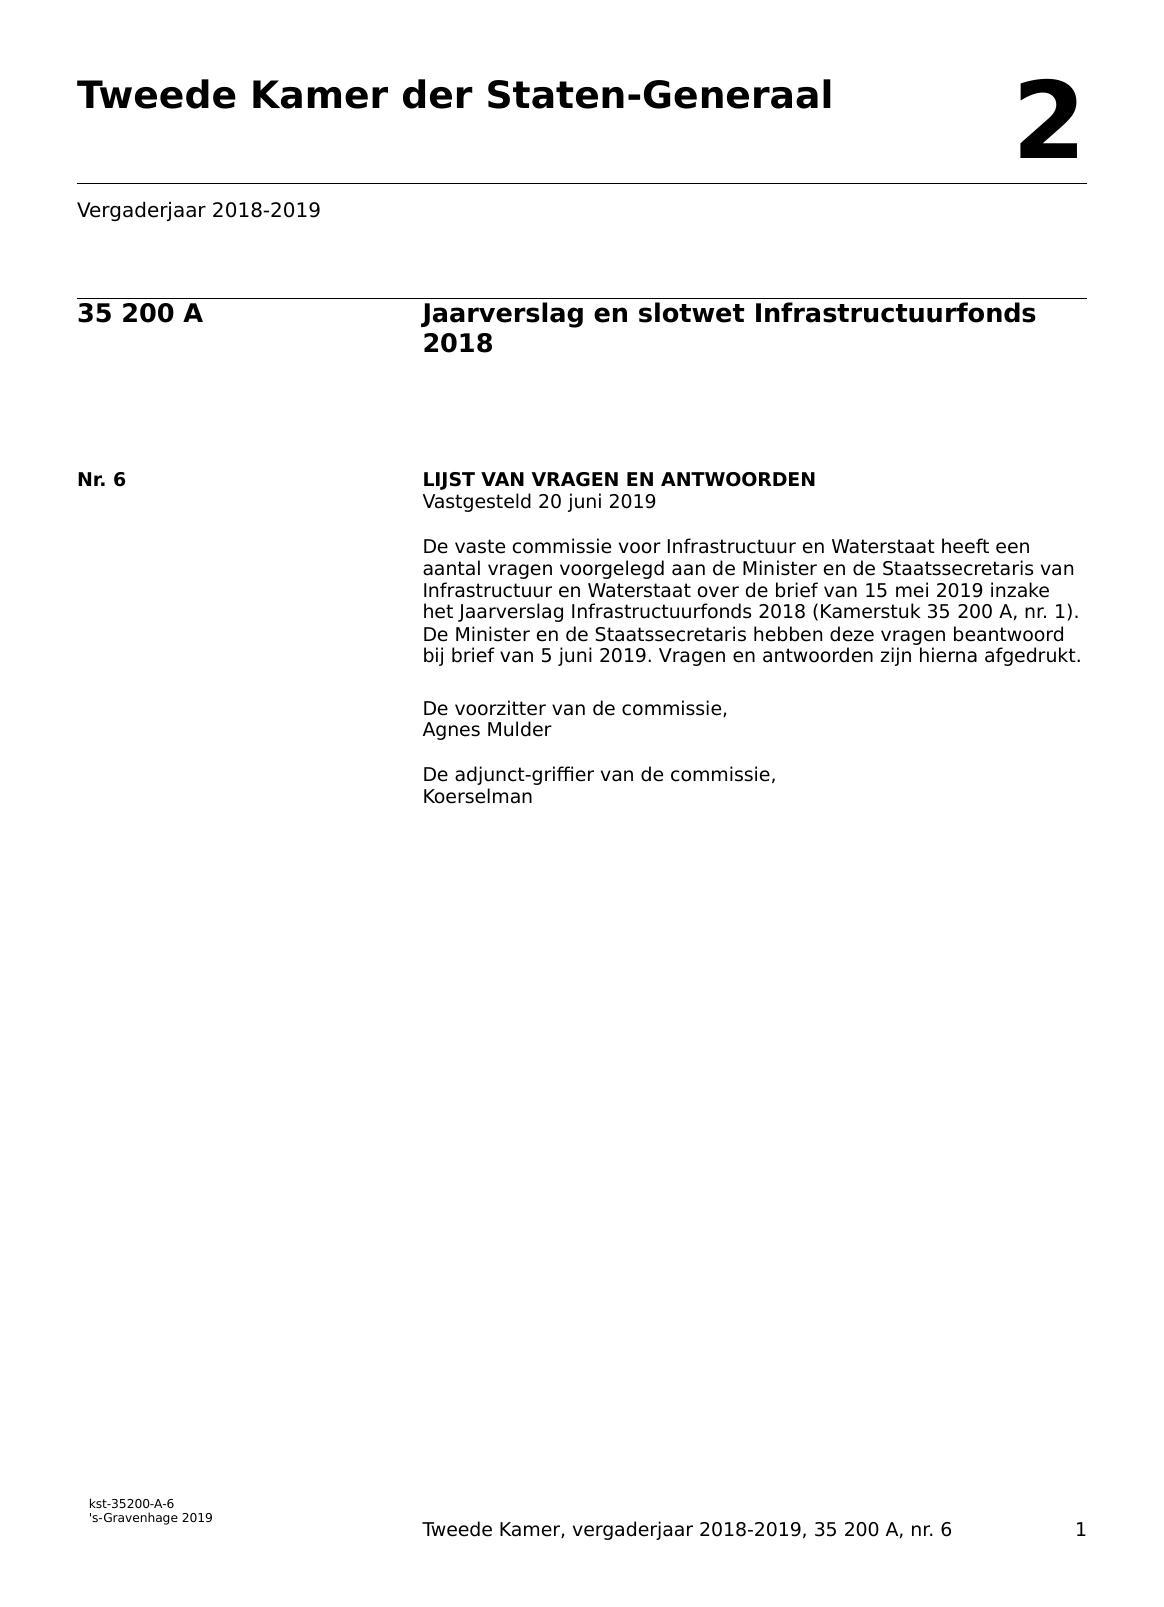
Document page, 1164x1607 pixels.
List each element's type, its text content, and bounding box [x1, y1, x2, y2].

text De adjunct-griffier van de commissie, Koerselman [422, 763, 1087, 807]
text De voorzitter van de commissie, Agnes Mulder [422, 697, 1087, 741]
subtitle Nr. 6 LIJST VAN VRAGEN EN ANTWOORDEN [77, 469, 1087, 491]
table_header Tweede Kamer der Staten-Generaal [77, 59, 886, 183]
text De vaste commissie voor Infrastructuur en Waterstaat heeft een aantal vragen voorgelegd aan de Minister en de Staatssecretaris van Infrastructuur en Waterstaat over de brief van 15 mei 2019 inzake het Jaarverslag Infrastructuurfonds 2018 (Kamerstuk 35 200 A, nr. 1). [422, 536, 1087, 623]
text Vastgesteld 20 juni 2019 [422, 491, 1087, 513]
text kst-35200-A-6 [88, 1497, 323, 1511]
subtitle 35 200 A Jaarverslag en slotwet Infrastructuurfonds 2018 [77, 299, 1087, 358]
table_header 2 [886, 59, 1087, 183]
text De Minister en de Staatssecretaris hebben deze vragen beantwoord bij brief van 5 juni 2019. Vragen en antwoorden zijn hierna afgedrukt. [422, 623, 1087, 667]
text 's-Gravenhage 2019 [88, 1511, 323, 1525]
table_cell Vergaderjaar 2018-2019 [77, 184, 1087, 298]
